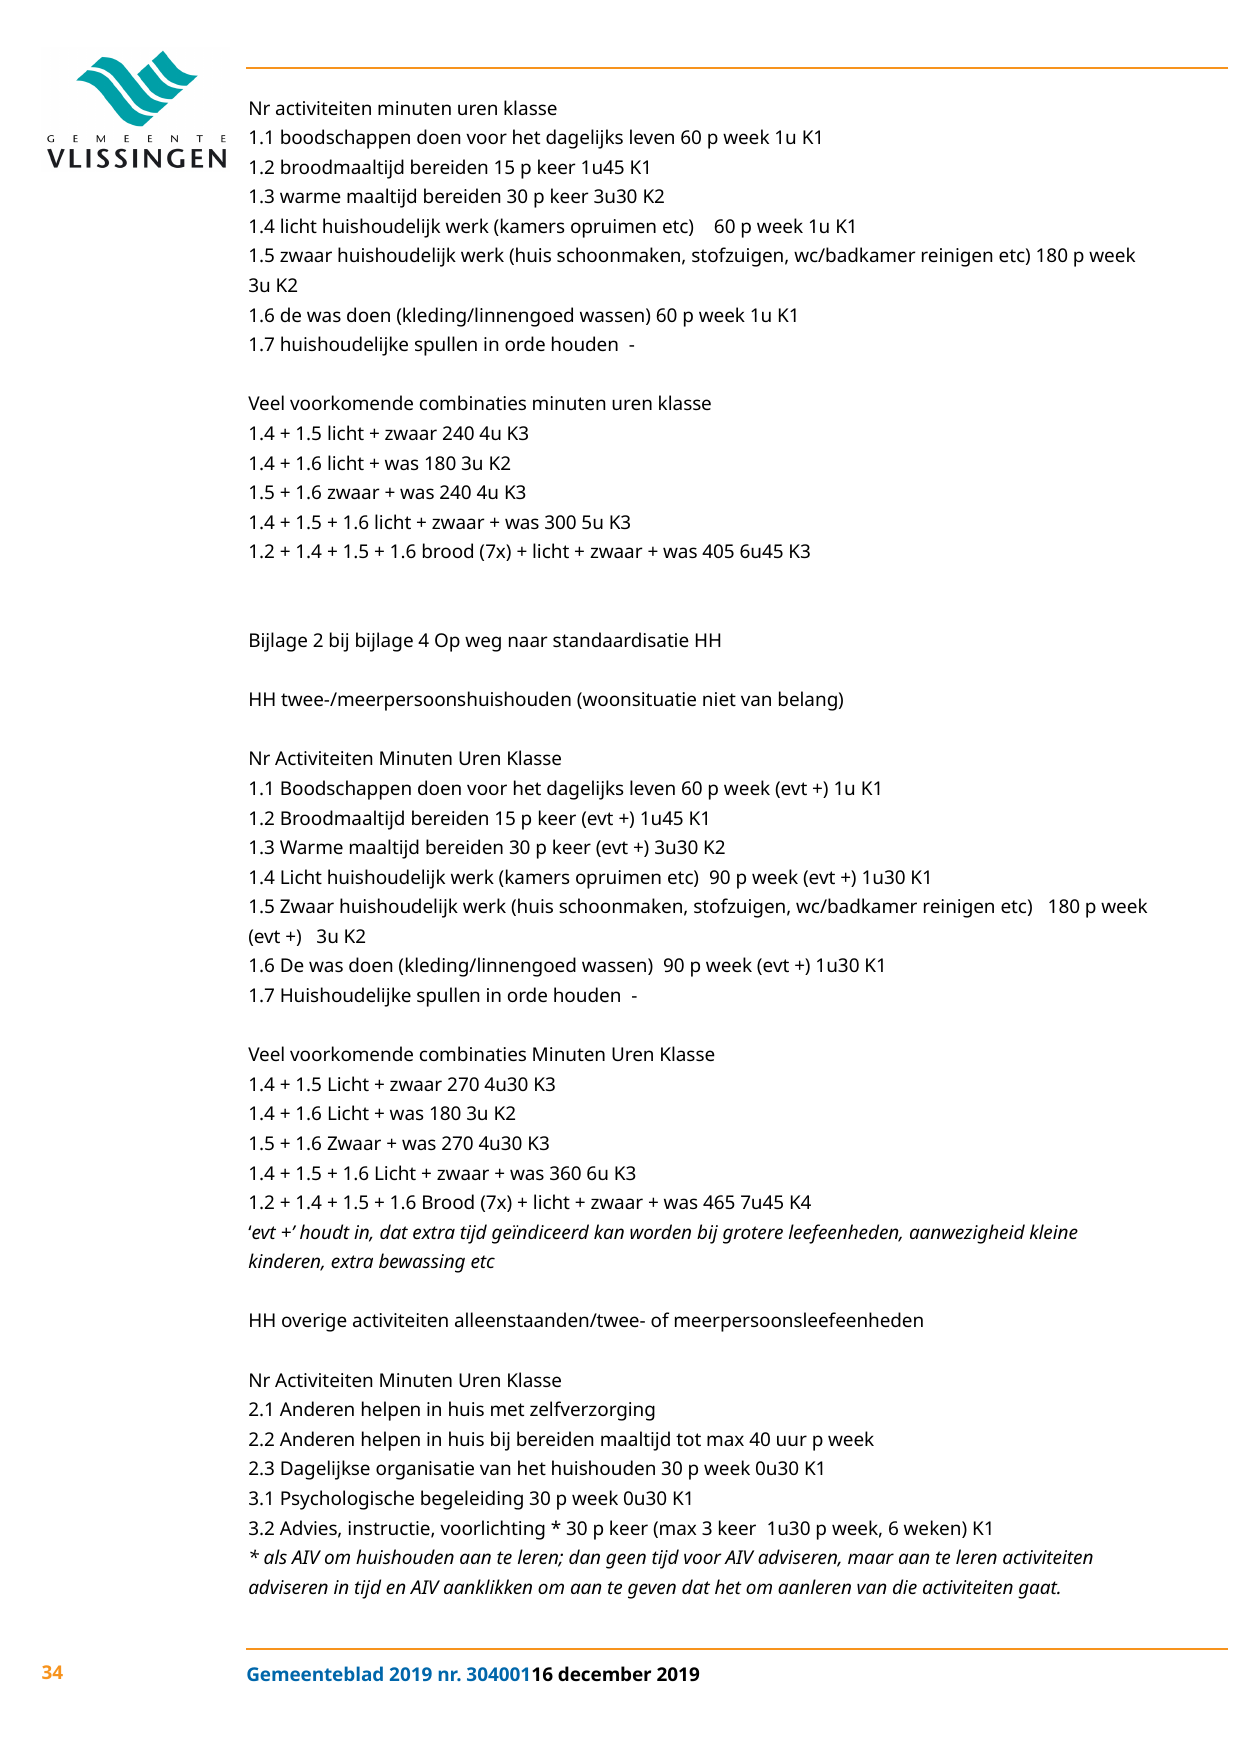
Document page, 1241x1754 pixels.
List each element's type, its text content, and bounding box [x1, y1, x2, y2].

text Veel voorkomende combinaties Minuten Uren Klasse [248, 1041, 1152, 1067]
text 1.6 de was doen (kleding/linnengoed wassen) 60 p week 1u K1 [248, 302, 1152, 328]
text Veel voorkomende combinaties minuten uren klasse [248, 391, 1152, 416]
text 1.1 boodschappen doen voor het dagelijks leven 60 p week 1u K1 [248, 124, 1152, 150]
text Nr Activiteiten Minuten Uren Klasse [248, 1367, 1152, 1393]
text * als AIV om huishouden aan te leren; dan geen tijd voor AIV adviseren, maar aan te leren activiteiten adviseren in tijd en AIV aanklikken om aan te geven dat het om aanleren van die activiteiten gaat. [248, 1544, 1152, 1600]
text 3.2 Advies, instructie, voorlichting * 30 p keer (max 3 keer 1u30 p week, 6 weken) K1 [248, 1515, 1152, 1541]
text 1.4 + 1.5 Licht + zwaar 270 4u30 K3 [248, 1071, 1152, 1097]
text Nr Activiteiten Minuten Uren Klasse [248, 746, 1152, 771]
text 2.1 Anderen helpen in huis met zelfverzorging [248, 1396, 1152, 1422]
text HH overige activiteiten alleenstaanden/twee- of meerpersoonsleefeenheden [248, 1308, 1152, 1333]
text 1.4 + 1.6 licht + was 180 3u K2 [248, 450, 1152, 476]
text 3.1 Psychologische begeleiding 30 p week 0u30 K1 [248, 1485, 1152, 1511]
text 1.5 + 1.6 zwaar + was 240 4u K3 [248, 479, 1152, 505]
text HH twee-/meerpersoonshuishouden (woonsituatie niet van belang) [248, 686, 1152, 712]
text Nr activiteiten minuten uren klasse [248, 95, 1152, 121]
text 1.2 broodmaaltijd bereiden 15 p keer 1u45 K1 [248, 154, 1152, 180]
text 1.4 licht huishoudelijk werk (kamers opruimen etc) 60 p week 1u K1 [248, 213, 1152, 239]
text 1.4 + 1.5 licht + zwaar 240 4u K3 [248, 420, 1152, 446]
text 1.7 Huishoudelijke spullen in orde houden - [248, 982, 1152, 1008]
text ‘evt +’ houdt in, dat extra tijd geïndiceerd kan worden bij grotere leefeenheden, aanwezigheid kleine kinderen, extra bewassing etc [248, 1219, 1152, 1274]
text 1.1 Boodschappen doen voor het dagelijks leven 60 p week (evt +) 1u K1 [248, 775, 1152, 801]
text 2.3 Dagelijkse organisatie van het huishouden 30 p week 0u30 K1 [248, 1456, 1152, 1481]
text 1.2 + 1.4 + 1.5 + 1.6 brood (7x) + licht + zwaar + was 405 6u45 K3 [248, 538, 1152, 564]
text Bijlage 2 bij bijlage 4 Op weg naar standaardisatie HH [248, 627, 1152, 653]
text 1.5 Zwaar huishoudelijk werk (huis schoonmaken, stofzuigen, wc/badkamer reinigen etc) 180 p week (evt +) 3u K2 [248, 893, 1152, 949]
text 1.4 + 1.6 Licht + was 180 3u K2 [248, 1101, 1152, 1126]
text 1.4 + 1.5 + 1.6 licht + zwaar + was 300 5u K3 [248, 509, 1152, 535]
text 1.4 + 1.5 + 1.6 Licht + zwaar + was 360 6u K3 [248, 1160, 1152, 1186]
text 1.2 Broodmaaltijd bereiden 15 p keer (evt +) 1u45 K1 [248, 805, 1152, 831]
text 1.4 Licht huishoudelijk werk (kamers opruimen etc) 90 p week (evt +) 1u30 K1 [248, 864, 1152, 890]
text 1.5 zwaar huishoudelijk werk (huis schoonmaken, stofzuigen, wc/badkamer reinigen etc) 180 p week 3u K2 [248, 243, 1152, 298]
text 1.3 Warme maaltijd bereiden 30 p keer (evt +) 3u30 K2 [248, 834, 1152, 860]
text 1.2 + 1.4 + 1.5 + 1.6 Brood (7x) + licht + zwaar + was 465 7u45 K4 [248, 1189, 1152, 1215]
text 1.6 De was doen (kleding/linnengoed wassen) 90 p week (evt +) 1u30 K1 [248, 953, 1152, 978]
text 1.7 huishoudelijke spullen in orde houden - [248, 331, 1152, 357]
text 2.2 Anderen helpen in huis bij bereiden maaltijd tot max 40 uur p week [248, 1426, 1152, 1452]
text 1.5 + 1.6 Zwaar + was 270 4u30 K3 [248, 1130, 1152, 1156]
picture [41, 47, 231, 172]
text 1.3 warme maaltijd bereiden 30 p keer 3u30 K2 [248, 183, 1152, 209]
